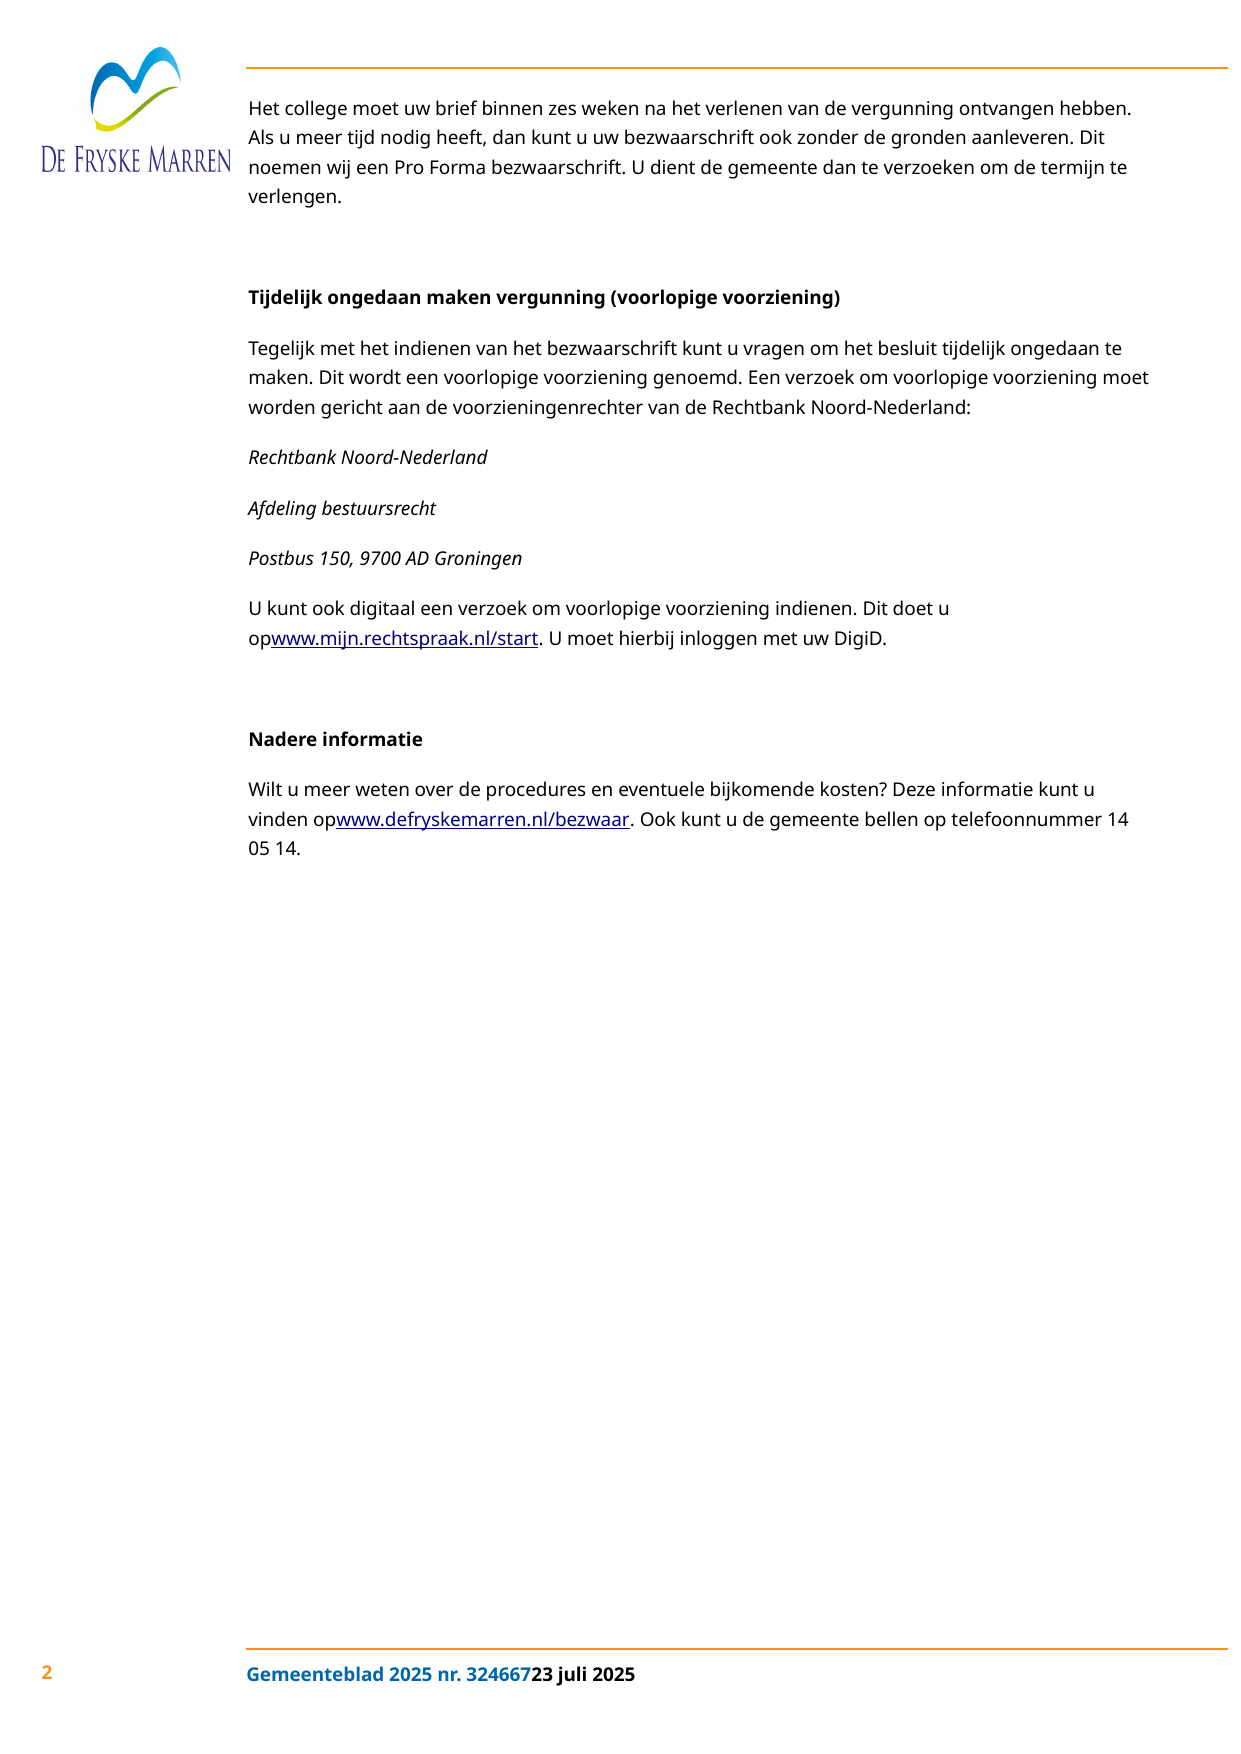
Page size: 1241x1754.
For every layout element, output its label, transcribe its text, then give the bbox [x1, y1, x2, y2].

picture [41, 47, 231, 172]
text Wilt u meer weten over de procedures en eventuele bijkomende kosten? Deze informatie kunt u vinden opwww.defryskemarren.nl/bezwaar. Ook kunt u de gemeente bellen op telefoonnummer 14 05 14. [248, 776, 1152, 861]
text Tegelijk met het indienen van het bezwaarschrift kunt u vragen om het besluit tijdelijk ongedaan te maken. Dit wordt een voorlopige voorziening genoemd. Een verzoek om voorlopige voorziening moet worden gericht aan de voorzieningenrechter van de Rechtbank Noord-Nederland: [248, 335, 1152, 420]
text Het college moet uw brief binnen zes weken na het verlenen van de vergunning ontvangen hebben. Als u meer tijd nodig heeft, dan kunt u uw bezwaarschrift ook zonder de gronden aanleveren. Dit noemen wij een Pro Forma bezwaarschrift. U dient de gemeente dan te verzoeken om de termijn te verlengen. [248, 95, 1152, 209]
text Afdeling bestuursrecht [248, 495, 1152, 521]
text Postbus 150, 9700 AD Groningen [248, 545, 1152, 571]
text Nadere informatie [248, 726, 1152, 752]
text Tijdelijk ongedaan maken vergunning (voorlopige voorziening) [248, 284, 1152, 310]
text Rechtbank Noord-Nederland [248, 444, 1152, 470]
text U kunt ook digitaal een verzoek om voorlopige voorziening indienen. Dit doet u opwww.mijn.rechtspraak.nl/start. U moet hierbij inloggen met uw DigiD. [248, 596, 1152, 651]
